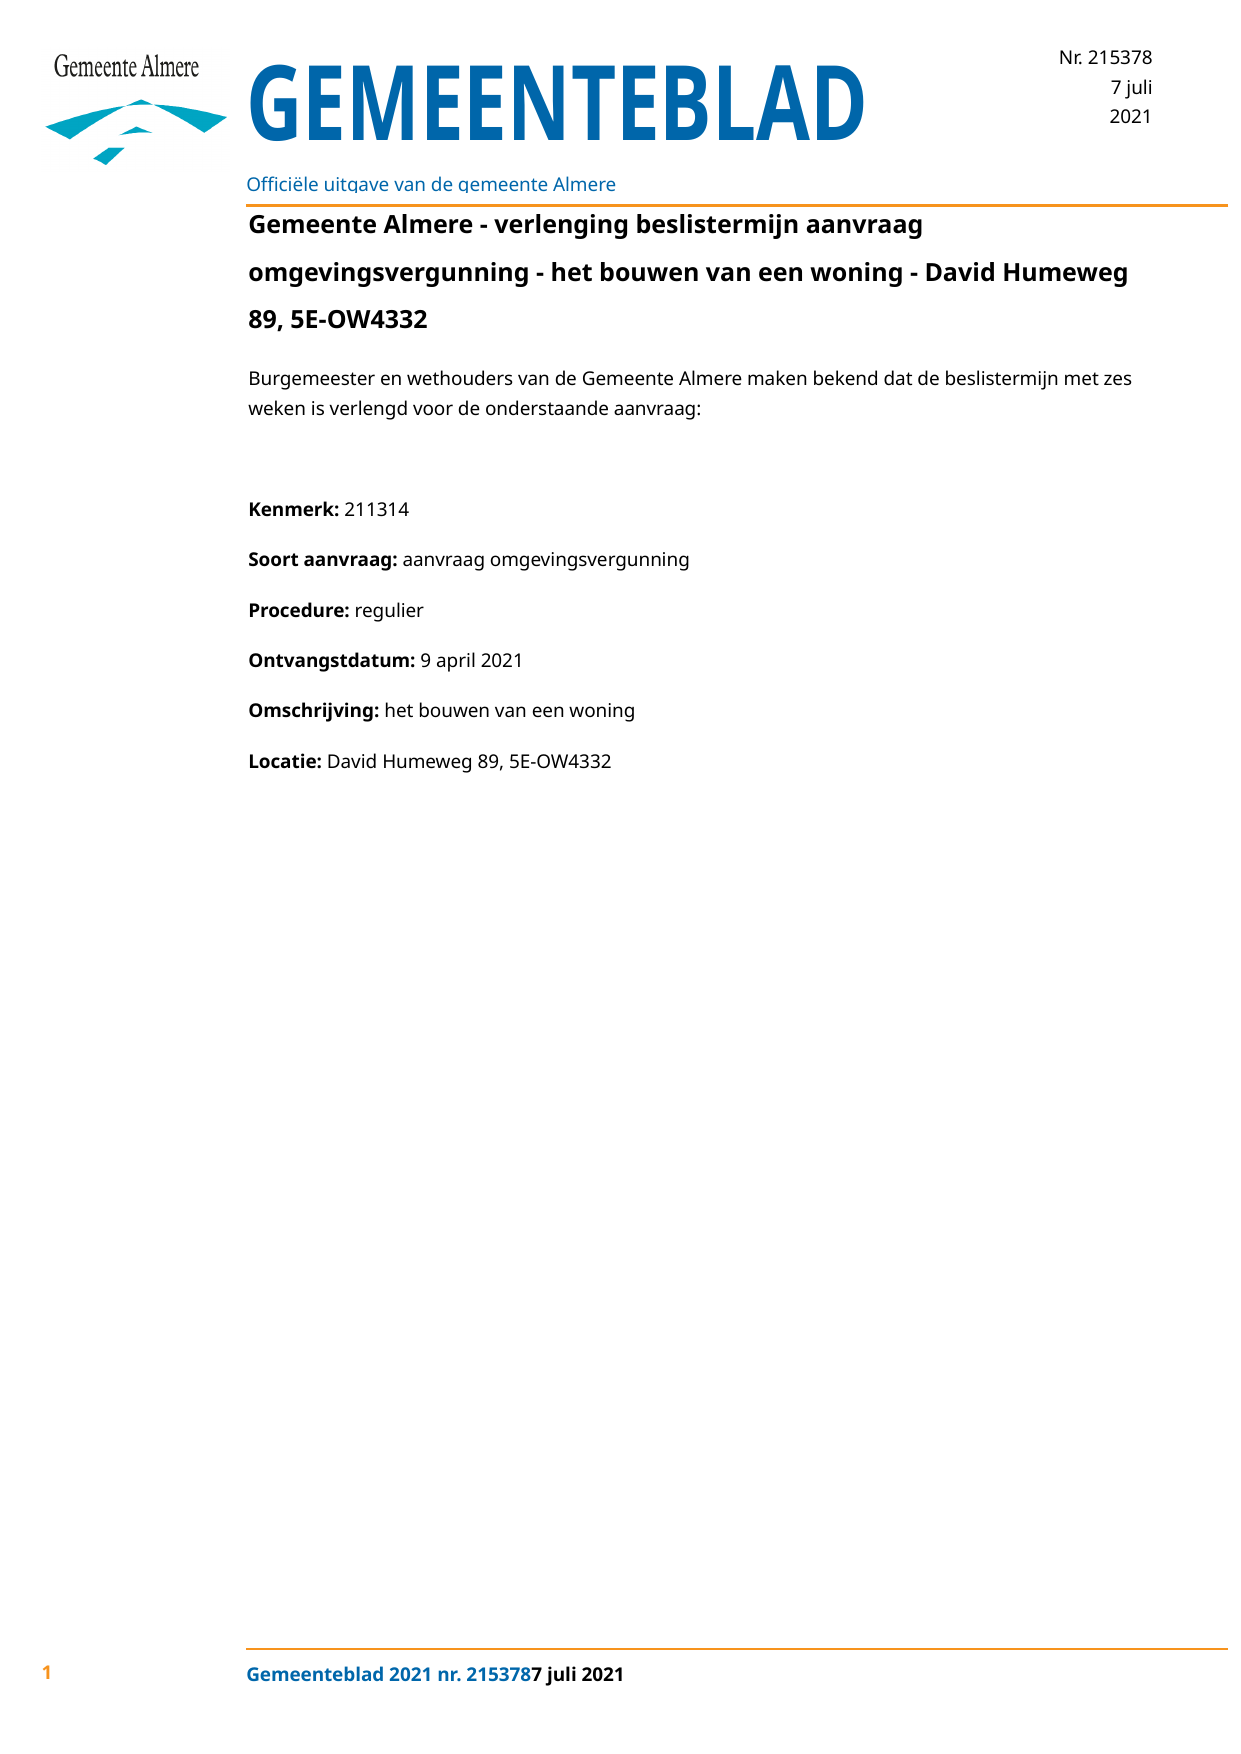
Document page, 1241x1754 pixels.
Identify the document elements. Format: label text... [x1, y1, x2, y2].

text Gemeente Almere - verlenging beslistermijn aanvraag omgevingsvergunning - het bouwen van een woning - David Humeweg 89, 5E-OW4332 [248, 207, 1152, 336]
text Procedure: regulier [248, 597, 1152, 622]
text Soort aanvraag: aanvraag omgevingsvergunning [248, 546, 1152, 572]
text Burgemeester en wethouders van de Gemeente Almere maken bekend dat de beslistermijn met zes weken is verlengd voor de onderstaande aanvraag: [248, 366, 1152, 421]
text Kenmerk: 211314 [248, 496, 1152, 522]
picture [41, 47, 231, 172]
text Omschrijving: het bouwen van een woning [248, 698, 1152, 723]
text Ontvangstdatum: 9 april 2021 [248, 647, 1152, 673]
text Locatie: David Humeweg 89, 5E-OW4332 [248, 748, 1152, 774]
